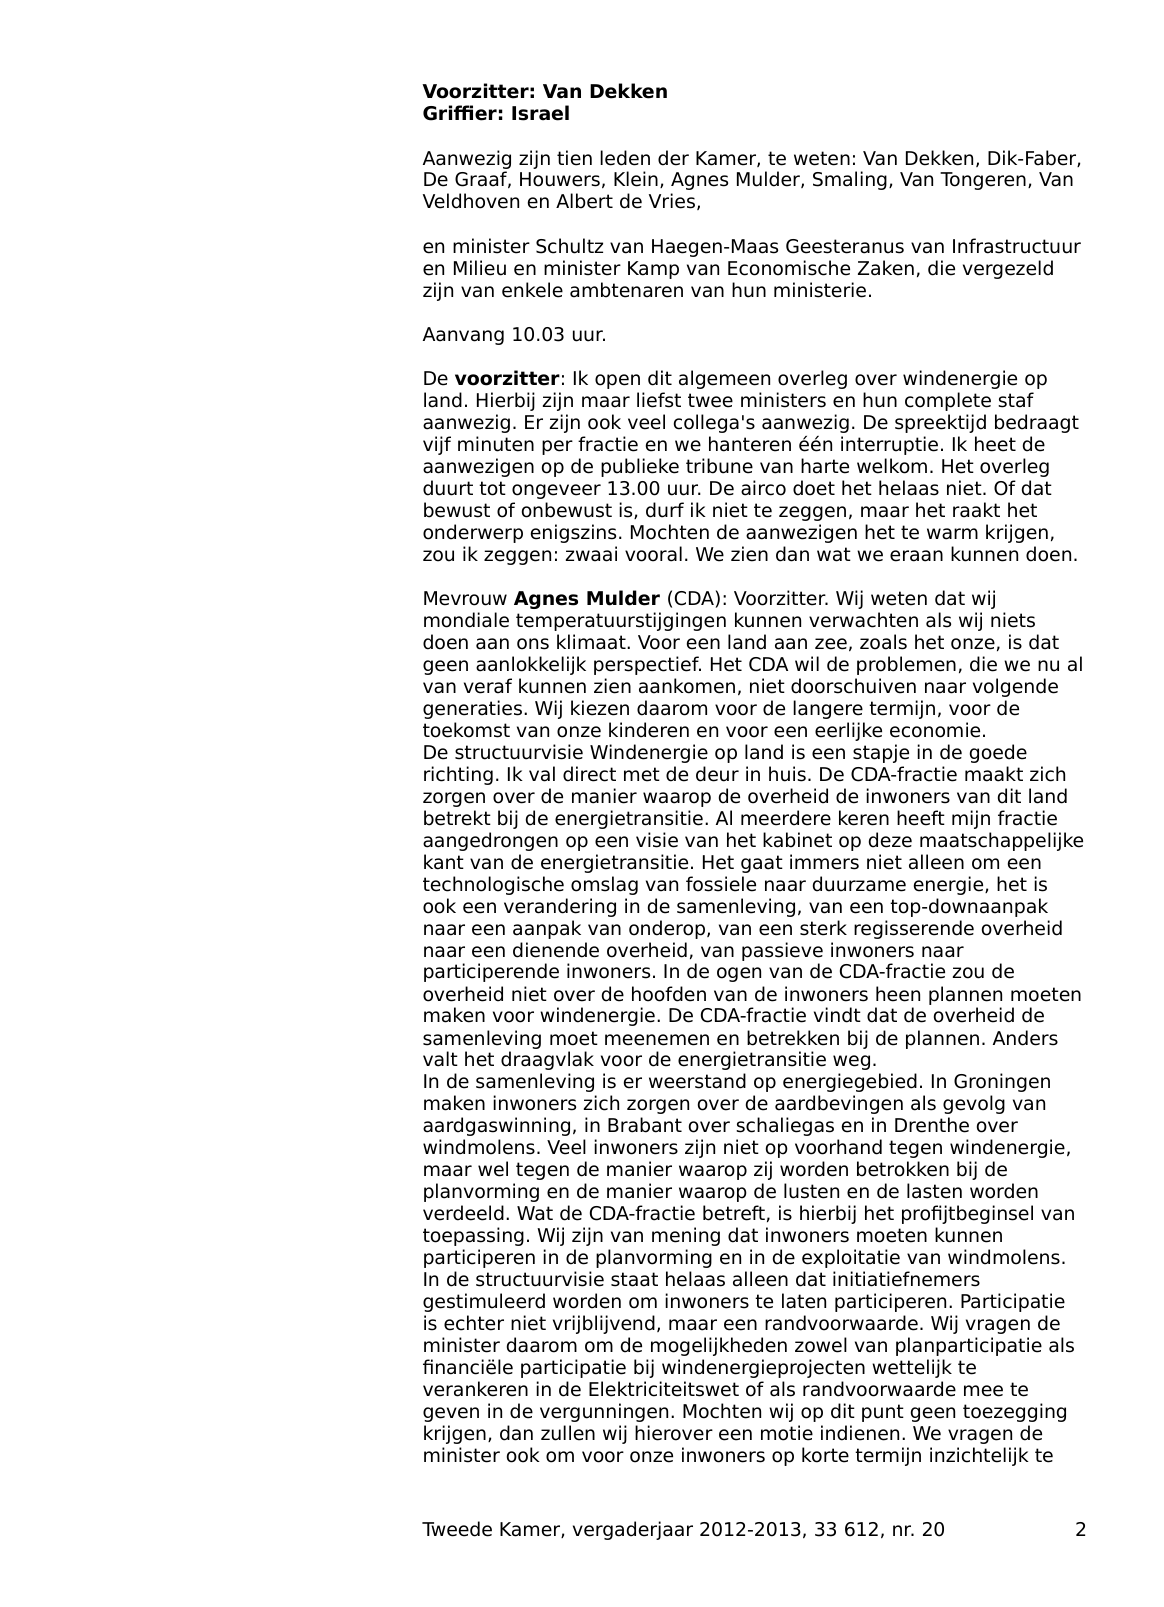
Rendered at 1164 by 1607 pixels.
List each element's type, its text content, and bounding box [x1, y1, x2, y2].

text Griffier: Israel [422, 103, 1087, 125]
text De voorzitter: Ik open dit algemeen overleg over windenergie op land. Hierbij zijn maar liefst twee ministers en hun complete staf aanwezig. Er zijn ook veel collega's aanwezig. De spreektijd bedraagt vijf minuten per fractie en we hanteren één interruptie. Ik heet de aanwezigen op de publieke tribune van harte welkom. Het overleg duurt tot ongeveer 13.00 uur. De airco doet het helaas niet. Of dat bewust of onbewust is, durf ik niet te zeggen, maar het raakt het onderwerp enigszins. Mochten de aanwezigen het te warm krijgen, zou ik zeggen: zwaai vooral. We zien dan wat we eraan kunnen doen. [422, 368, 1087, 566]
text Mevrouw Agnes Mulder (CDA): Voorzitter. Wij weten dat wij mondiale temperatuurstijgingen kunnen verwachten als wij niets doen aan ons klimaat. Voor een land aan zee, zoals het onze, is dat geen aanlokkelijk perspectief. Het CDA wil de problemen, die we nu al van veraf kunnen zien aankomen, niet doorschuiven naar volgende generaties. Wij kiezen daarom voor de langere termijn, voor de toekomst van onze kinderen en voor een eerlijke economie. [422, 588, 1087, 742]
text Aanwezig zijn tien leden der Kamer, te weten: Van Dekken, Dik-Faber, De Graaf, Houwers, Klein, Agnes Mulder, Smaling, Van Tongeren, Van Veldhoven en Albert de Vries, [422, 147, 1087, 213]
text In de samenleving is er weerstand op energiegebied. In Groningen maken inwoners zich zorgen over de aardbevingen als gevolg van aardgaswinning, in Brabant over schaliegas en in Drenthe over windmolens. Veel inwoners zijn niet op voorhand tegen windenergie, maar wel tegen de manier waarop zij worden betrokken bij de planvorming en de manier waarop de lusten en de lasten worden verdeeld. Wat de CDA-fractie betreft, is hierbij het profijtbeginsel van toepassing. Wij zijn van mening dat inwoners moeten kunnen participeren in de planvorming en in de exploitatie van windmolens. In de structuurvisie staat helaas alleen dat initiatiefnemers gestimuleerd worden om inwoners te laten participeren. Participatie is echter niet vrijblijvend, maar een randvoorwaarde. Wij vragen de minister daarom om de mogelijkheden zowel van planparticipatie als financiële participatie bij windenergieprojecten wettelijk te verankeren in de Elektriciteitswet of als randvoorwaarde mee te geven in de vergunningen. Mochten wij op dit punt geen toezegging krijgen, dan zullen wij hierover een motie indienen. We vragen de minister ook om voor onze inwoners op korte termijn inzichtelijk te [422, 1071, 1087, 1467]
text Aanvang 10.03 uur. [422, 324, 1087, 346]
text Voorzitter: Van Dekken [422, 81, 1087, 103]
text De structuurvisie Windenergie op land is een stapje in de goede richting. Ik val direct met de deur in huis. De CDA-fractie maakt zich zorgen over de manier waarop de overheid de inwoners van dit land betrekt bij de energietransitie. Al meerdere keren heeft mijn fractie aangedrongen op een visie van het kabinet op deze maatschappelijke kant van de energietransitie. Het gaat immers niet alleen om een technologische omslag van fossiele naar duurzame energie, het is ook een verandering in de samenleving, van een top-downaanpak naar een aanpak van onderop, van een sterk regisserende overheid naar een dienende overheid, van passieve inwoners naar participerende inwoners. In de ogen van de CDA-fractie zou de overheid niet over de hoofden van de inwoners heen plannen moeten maken voor windenergie. De CDA-fractie vindt dat de overheid de samenleving moet meenemen en betrekken bij de plannen. Anders valt het draagvlak voor de energietransitie weg. [422, 742, 1087, 1071]
text en minister Schultz van Haegen-Maas Geesteranus van Infrastructuur en Milieu en minister Kamp van Economische Zaken, die vergezeld zijn van enkele ambtenaren van hun ministerie. [422, 236, 1087, 301]
